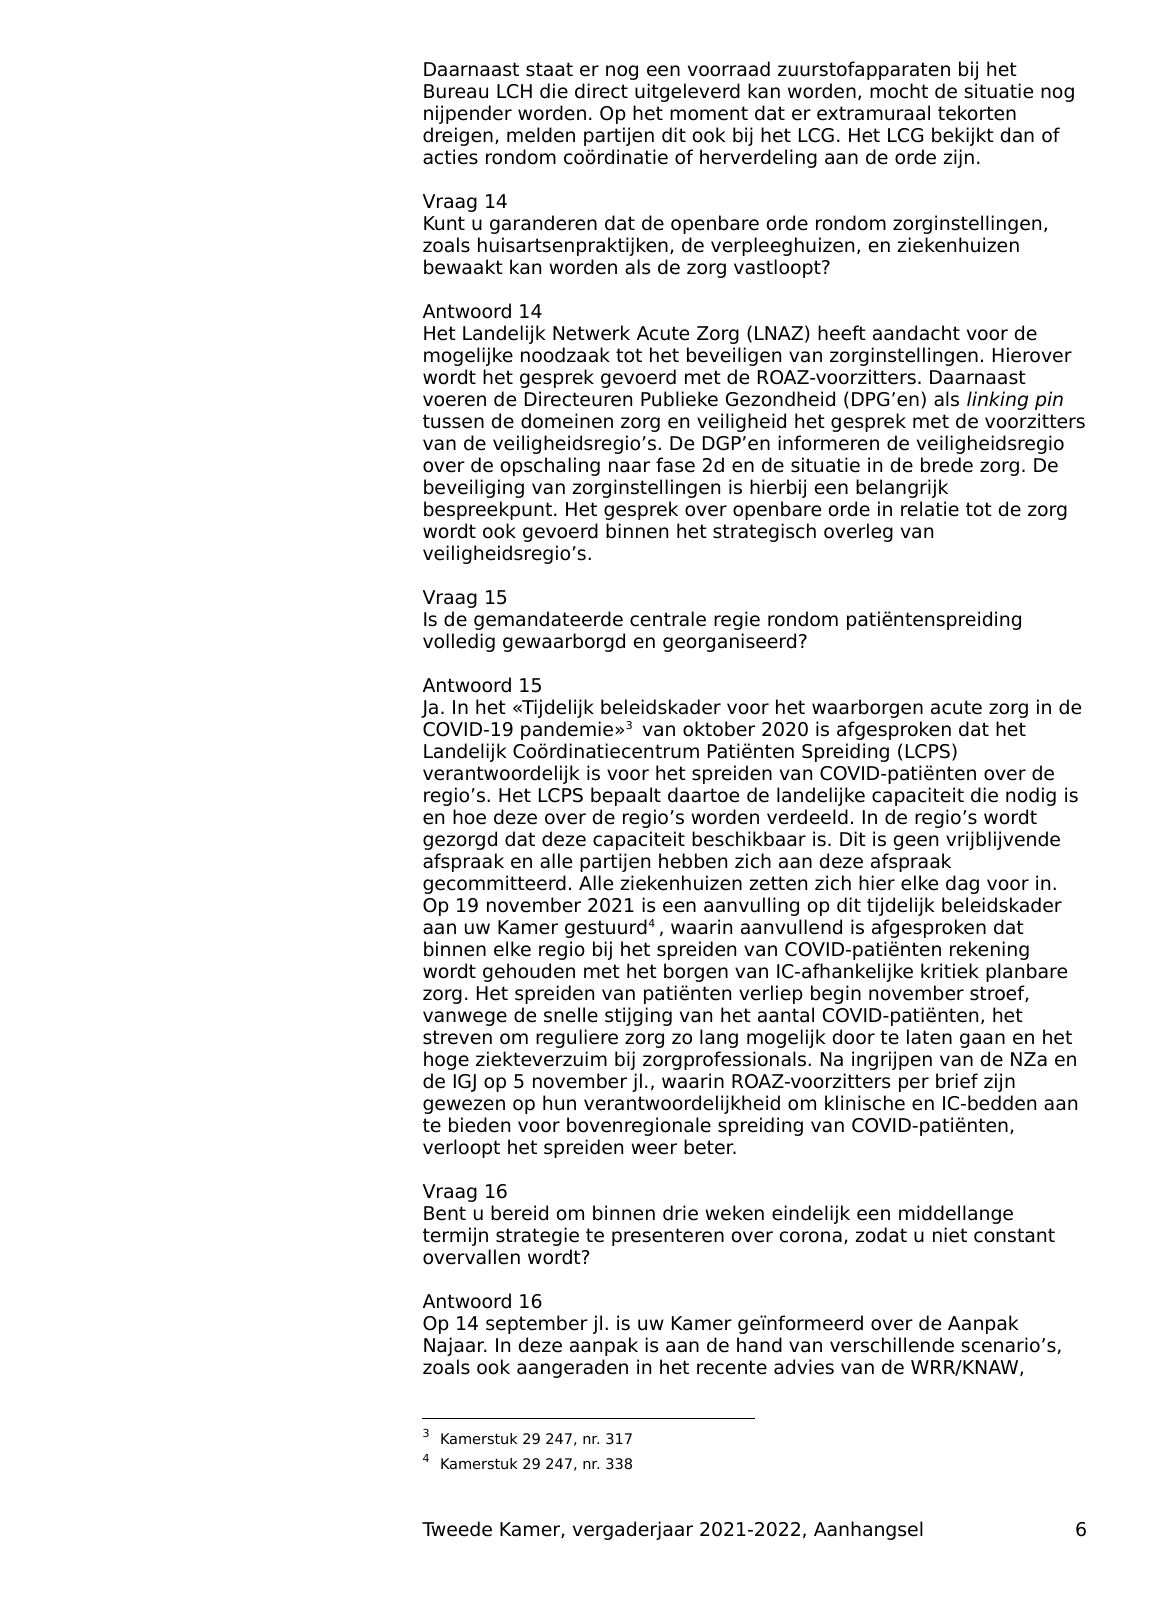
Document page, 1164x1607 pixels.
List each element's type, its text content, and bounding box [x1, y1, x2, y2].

text Ja. In het «Tijdelijk beleidskader voor het waarborgen acute zorg in de COVID-19 pandemie» van oktober 2020 is afgesproken dat het Landelijk Coördinatiecentrum Patiënten Spreiding (LCPS) verantwoordelijk is voor het spreiden van COVID-patiënten over de regio’s. Het LCPS bepaalt daartoe de landelijke capaciteit die nodig is en hoe deze over de regio’s worden verdeeld. In de regio’s wordt gezorgd dat deze capaciteit beschikbaar is. Dit is geen vrijblijvende afspraak en alle partijen hebben zich aan deze afspraak gecommitteerd. Alle ziekenhuizen zetten zich hier elke dag voor in. Op 19 november 2021 is een aanvulling op dit tijdelijk beleidskader aan uw Kamer gestuurd, waarin aanvullend is afgesproken dat binnen elke regio bij het spreiden van COVID-patiënten rekening wordt gehouden met het borgen van IC-afhankelijke kritiek planbare zorg. Het spreiden van patiënten verliep begin november stroef, vanwege de snelle stijging van het aantal COVID-patiënten, het streven om reguliere zorg zo lang mogelijk door te laten gaan en het hoge ziekteverzuim bij zorgprofessionals. Na ingrijpen van de NZa en de IGJ op 5 november jl., waarin ROAZ-voorzitters per brief zijn gewezen op hun verantwoordelijkheid om klinische en IC-bedden aan te bieden voor bovenregionale spreiding van COVID-patiënten, verloopt het spreiden weer beter. [422, 697, 1087, 1159]
text Antwoord 14 [422, 301, 1087, 323]
text Bent u bereid om binnen drie weken eindelijk een middellange termijn strategie te presenteren over corona, zodat u niet constant overvallen wordt? [422, 1203, 1087, 1269]
text Vraag 14 [422, 191, 1087, 213]
text Op 14 september jl. is uw Kamer geïnformeerd over de Aanpak Najaar. In deze aanpak is aan de hand van verschillende scenario’s, zoals ook aangeraden in het recente advies van de WRR/KNAW, [422, 1313, 1087, 1379]
text Vraag 15 [422, 587, 1087, 609]
text Kamerstuk 29 247, nr. 338 [422, 1452, 1087, 1474]
text Vraag 16 [422, 1181, 1087, 1203]
text Kunt u garanderen dat de openbare orde rondom zorginstellingen, zoals huisartsenpraktijken, de verpleeghuizen, en ziekenhuizen bewaakt kan worden als de zorg vastloopt? [422, 213, 1087, 279]
text Antwoord 16 [422, 1291, 1087, 1313]
text Is de gemandateerde centrale regie rondom patiëntenspreiding volledig gewaarborgd en georganiseerd? [422, 609, 1087, 653]
text Kamerstuk 29 247, nr. 317 [422, 1427, 1087, 1449]
text Antwoord 15 [422, 675, 1087, 697]
text Daarnaast staat er nog een voorraad zuurstofapparaten bij het Bureau LCH die direct uitgeleverd kan worden, mocht de situatie nog nijpender worden. Op het moment dat er extramuraal tekorten dreigen, melden partijen dit ook bij het LCG. Het LCG bekijkt dan of acties rondom coördinatie of herverdeling aan de orde zijn. [422, 59, 1087, 169]
text Het Landelijk Netwerk Acute Zorg (LNAZ) heeft aandacht voor de mogelijke noodzaak tot het beveiligen van zorginstellingen. Hierover wordt het gesprek gevoerd met de ROAZ-voorzitters. Daarnaast voeren de Directeuren Publieke Gezondheid (DPG’en) als linking pin tussen de domeinen zorg en veiligheid het gesprek met de voorzitters van de veiligheidsregio’s. De DGP’en informeren de veiligheidsregio over de opschaling naar fase 2d en de situatie in de brede zorg. De beveiliging van zorginstellingen is hierbij een belangrijk bespreekpunt. Het gesprek over openbare orde in relatie tot de zorg wordt ook gevoerd binnen het strategisch overleg van veiligheidsregio’s. [422, 323, 1087, 565]
